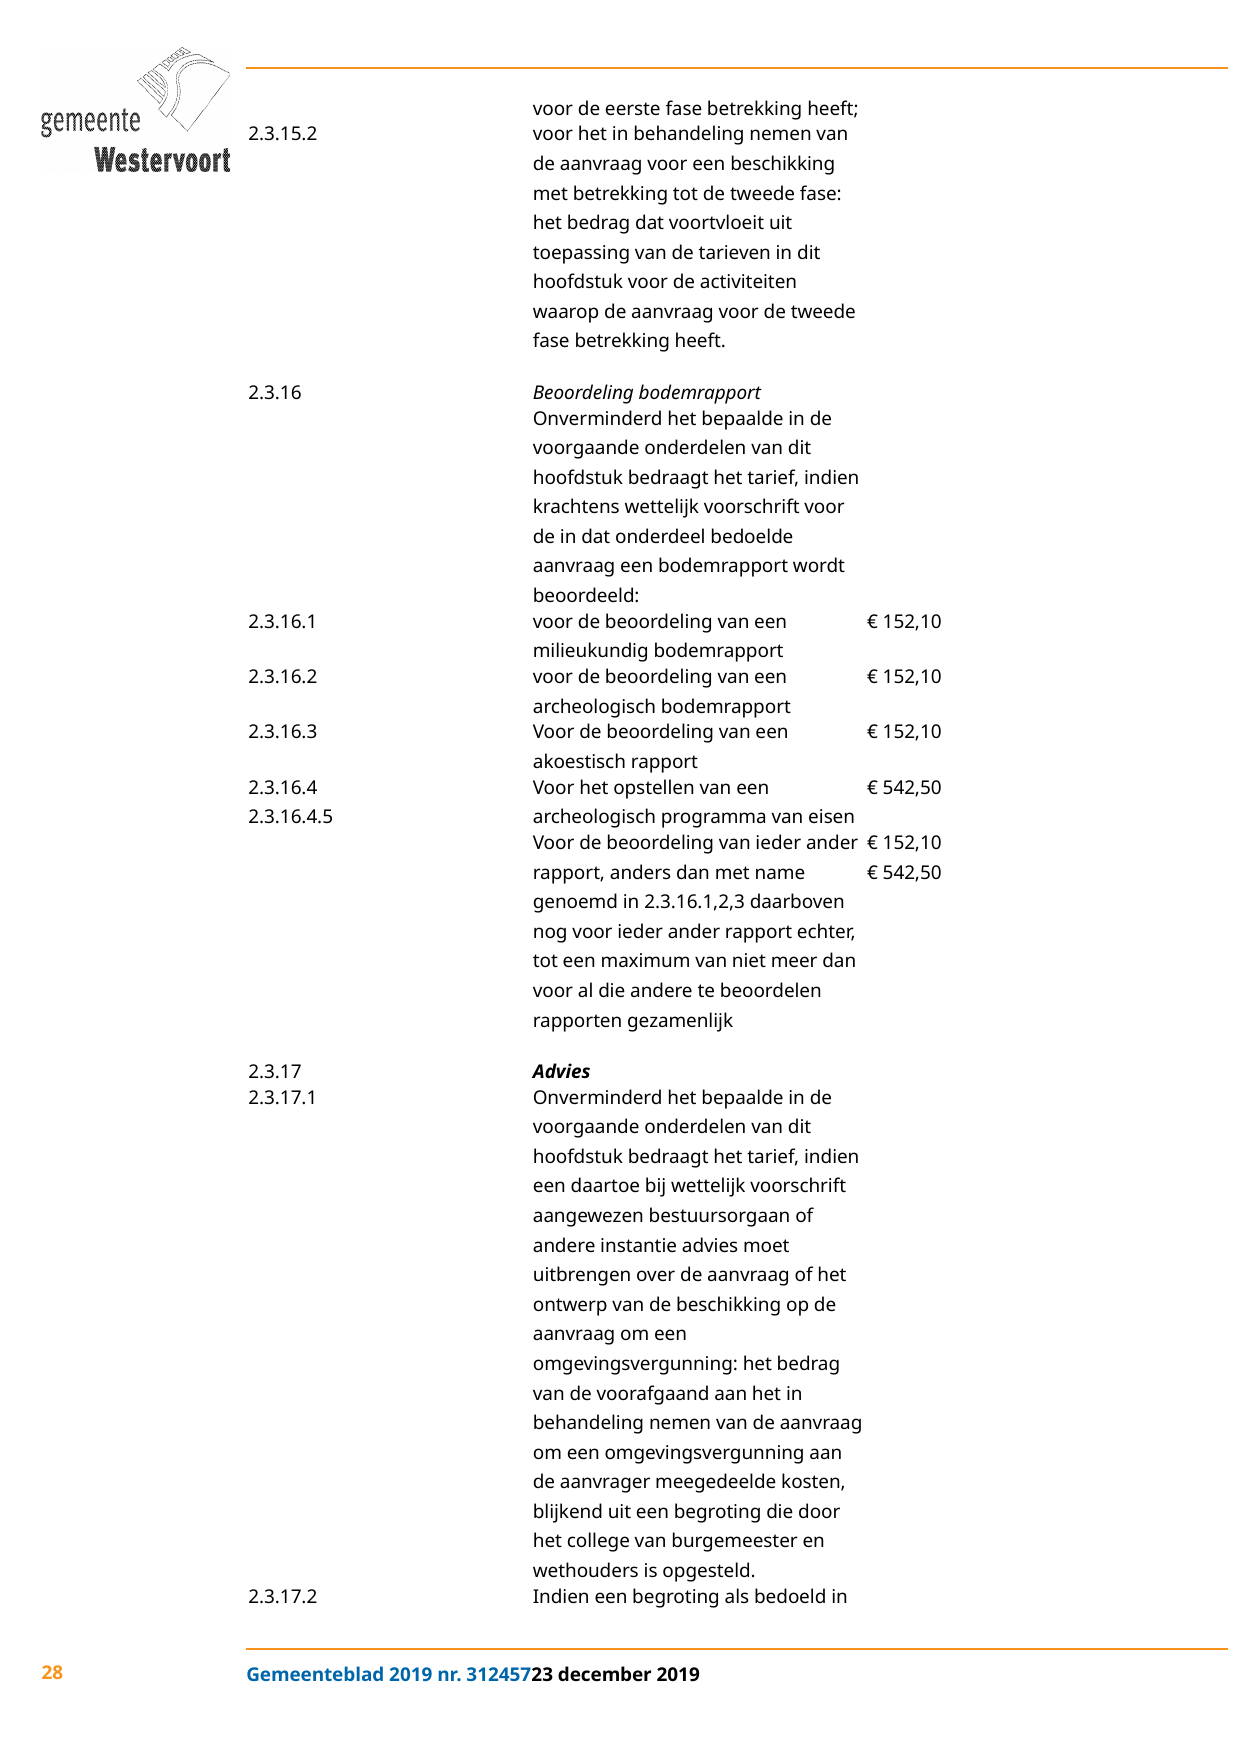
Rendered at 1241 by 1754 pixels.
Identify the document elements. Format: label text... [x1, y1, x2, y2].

table_cell [867, 353, 1152, 379]
table_cell Voor de beoordeling van ieder ander rapport, anders dan met name genoemd in 2.3.16.1,2,3 daarboven nog voor ieder ander rapport echter, tot een maximum van niet meer dan voor al die andere te beoordelen rapporten gezamenlijk [533, 829, 867, 1032]
table_cell voor de beoordeling van een milieukundig bodemrapport [533, 608, 867, 663]
table_cell [867, 121, 1152, 353]
table_cell Advies [533, 1058, 867, 1084]
table_cell [248, 353, 533, 379]
table_cell [867, 1084, 1152, 1583]
table_cell € 152,10 [867, 719, 1152, 774]
table_cell voor het in behandeling nemen van de aanvraag voor een beschikking met betrekking tot de tweede fase: het bedrag dat voortvloeit uit toepassing van de tarieven in dit hoofdstuk voor de activiteiten waarop de aanvraag voor de tweede fase betrekking heeft. [533, 121, 867, 353]
table_cell [533, 1033, 867, 1058]
table_cell Beoordeling bodemrapport [533, 379, 867, 405]
table_cell [248, 95, 533, 121]
table_cell Onverminderd het bepaalde in de voorgaande onderdelen van dit hoofdstuk bedraagt het tarief, indien een daartoe bij wettelijk voorschrift aangewezen bestuursorgaan of andere instantie advies moet uitbrengen over de aanvraag of het ontwerp van de beschikking op de aanvraag om een omgevingsvergunning: het bedrag van de voorafgaand aan het in behandeling nemen van de aanvraag om een omgevingsvergunning aan de aanvrager meegedeelde kosten, blijkend uit een begroting die door het college van burgemeester en wethouders is opgesteld. [533, 1084, 867, 1583]
table_cell voor de beoordeling van een archeologisch bodemrapport [533, 663, 867, 719]
table_cell [248, 405, 533, 608]
table_cell [867, 1058, 1152, 1084]
table_cell 2.3.16.1 [248, 608, 533, 663]
table_cell 2.3.16.4 2.3.16.4.5 [248, 774, 533, 1032]
table_cell Voor de beoordeling van een akoestisch rapport [533, 719, 867, 774]
table_cell Indien een begroting als bedoeld in [533, 1583, 867, 1609]
table_cell 2.3.16.2 [248, 663, 533, 719]
table_cell 2.3.17.1 [248, 1084, 533, 1583]
table_cell € 152,10 € 542,50 [867, 829, 1152, 1032]
table_cell Voor het opstellen van een archeologisch programma van eisen [533, 774, 867, 829]
table_cell 2.3.17 [248, 1058, 533, 1084]
table_cell 2.3.15.2 [248, 121, 533, 353]
table_cell 2.3.16 [248, 379, 533, 405]
table_cell [248, 1033, 533, 1058]
table_cell 2.3.16.3 [248, 719, 533, 774]
table_cell [867, 405, 1152, 608]
table_cell Onverminderd het bepaalde in de voorgaande onderdelen van dit hoofdstuk bedraagt het tarief, indien krachtens wettelijk voorschrift voor de in dat onderdeel bedoelde aanvraag een bodemrapport wordt beoordeeld: [533, 405, 867, 608]
table_cell [867, 379, 1152, 405]
table_cell [867, 1033, 1152, 1058]
table_cell € 542,50 [867, 774, 1152, 829]
table_cell € 152,10 [867, 663, 1152, 719]
picture [41, 47, 231, 172]
table_cell 2.3.17.2 [248, 1583, 533, 1609]
table_cell voor de eerste fase betrekking heeft; [533, 95, 867, 121]
table_cell [867, 95, 1152, 121]
table_cell [867, 1583, 1152, 1609]
table_cell € 152,10 [867, 608, 1152, 663]
table_cell [533, 353, 867, 379]
